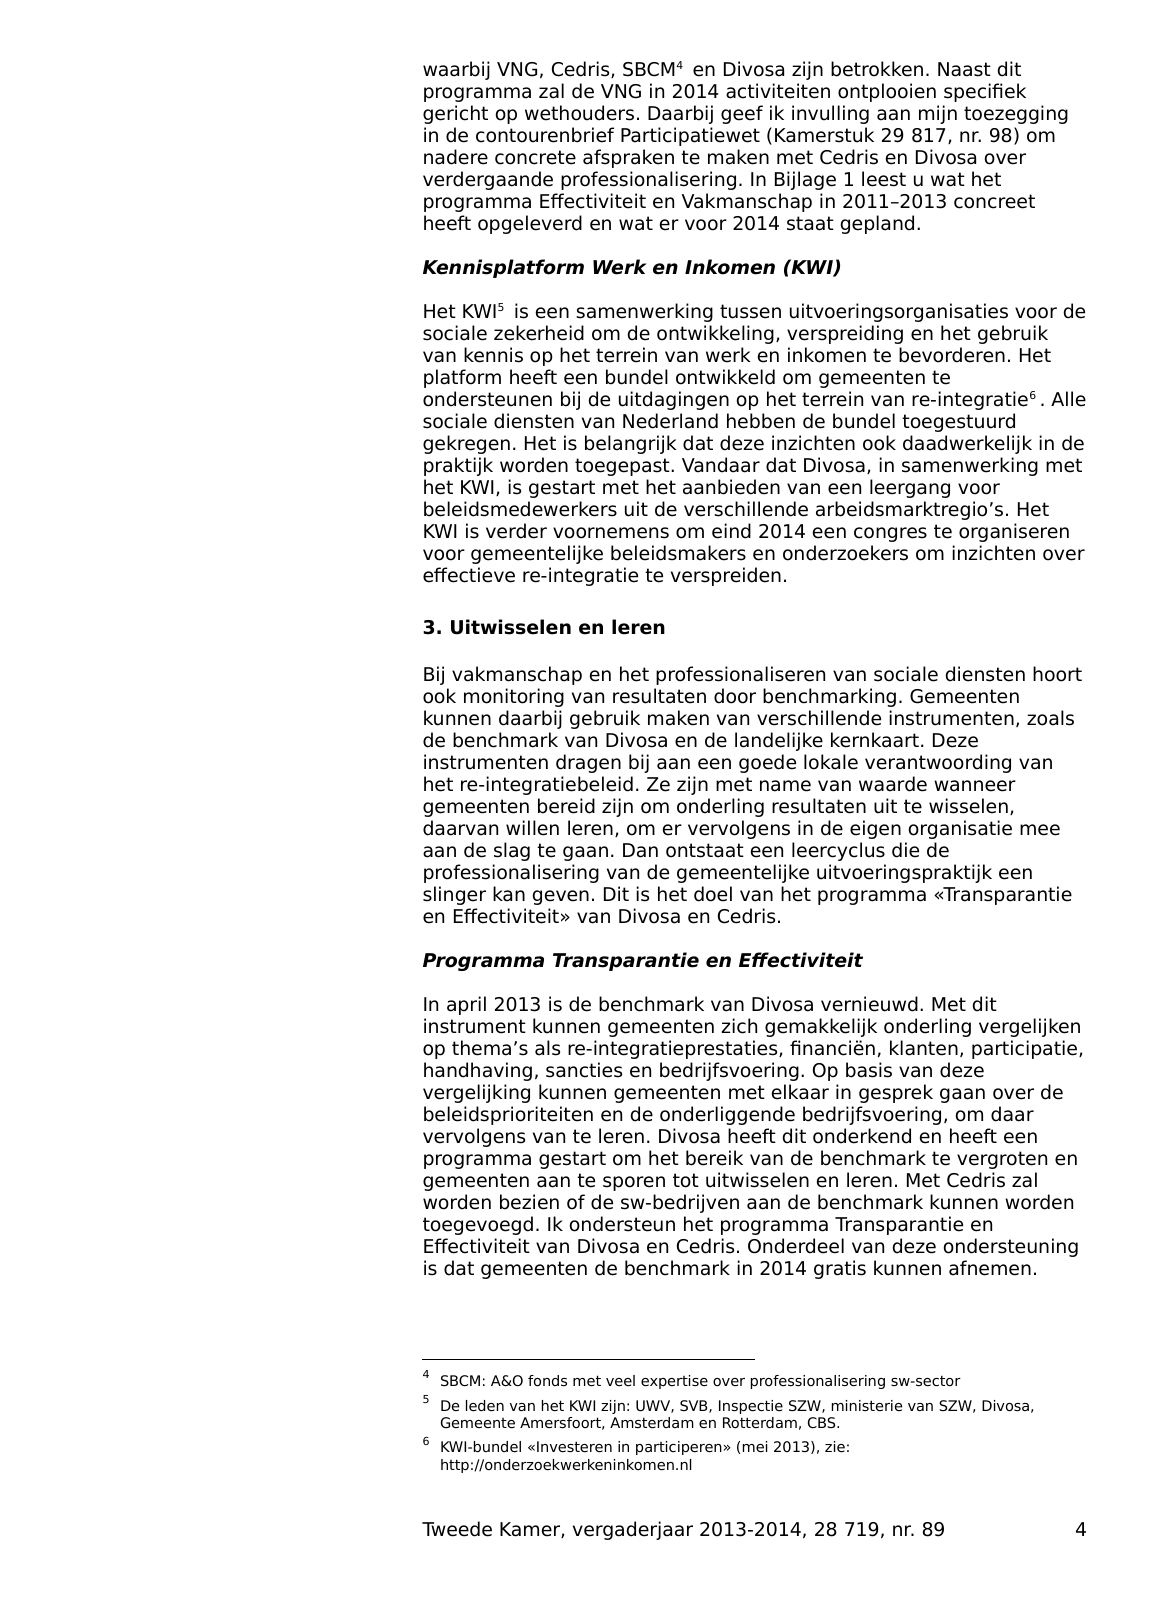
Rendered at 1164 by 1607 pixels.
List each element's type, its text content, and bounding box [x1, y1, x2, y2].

text De leden van het KWI zijn: UWV, SVB, Inspectie SZW, ministerie van SZW, Divosa, Gemeente Amersfoort, Amsterdam en Rotterdam, CBS. [422, 1393, 1087, 1432]
text waarbij VNG, Cedris, SBCM en Divosa zijn betrokken. Naast dit programma zal de VNG in 2014 activiteiten ontplooien specifiek gericht op wethouders. Daarbij geef ik invulling aan mijn toezegging in de contourenbrief Participatiewet (Kamerstuk 29 817, nr. 98) om nadere concrete afspraken te maken met Cedris en Divosa over verdergaande professionalisering. In Bijlage 1 leest u wat het programma Effectiviteit en Vakmanschap in 2011–2013 concreet heeft opgeleverd en wat er voor 2014 staat gepland. [422, 59, 1087, 235]
subtitle Programma Transparantie en Effectiviteit [422, 950, 1087, 972]
subtitle Kennisplatform Werk en Inkomen (KWI) [422, 257, 1087, 279]
text In april 2013 is de benchmark van Divosa vernieuwd. Met dit instrument kunnen gemeenten zich gemakkelijk onderling vergelijken op thema’s als re-integratieprestaties, financiën, klanten, participatie, handhaving, sancties en bedrijfsvoering. Op basis van deze vergelijking kunnen gemeenten met elkaar in gesprek gaan over de beleidsprioriteiten en de onderliggende bedrijfsvoering, om daar vervolgens van te leren. Divosa heeft dit onderkend en heeft een programma gestart om het bereik van de benchmark te vergroten en gemeenten aan te sporen tot uitwisselen en leren. Met Cedris zal worden bezien of de sw-bedrijven aan de benchmark kunnen worden toegevoegd. Ik ondersteun het programma Transparantie en Effectiviteit van Divosa en Cedris. Onderdeel van deze ondersteuning is dat gemeenten de benchmark in 2014 gratis kunnen afnemen. [422, 994, 1087, 1280]
text SBCM: A&O fonds met veel expertise over professionalisering sw-sector [422, 1368, 1087, 1391]
subtitle 3. Uitwisselen en leren [422, 617, 1087, 639]
text Het KWI is een samenwerking tussen uitvoeringsorganisaties voor de sociale zekerheid om de ontwikkeling, verspreiding en het gebruik van kennis op het terrein van werk en inkomen te bevorderen. Het platform heeft een bundel ontwikkeld om gemeenten te ondersteunen bij de uitdagingen op het terrein van re-integratie. Alle sociale diensten van Nederland hebben de bundel toegestuurd gekregen. Het is belangrijk dat deze inzichten ook daadwerkelijk in de praktijk worden toegepast. Vandaar dat Divosa, in samenwerking met het KWI, is gestart met het aanbieden van een leergang voor beleidsmedewerkers uit de verschillende arbeidsmarktregio’s. Het KWI is verder voornemens om eind 2014 een congres te organiseren voor gemeentelijke beleidsmakers en onderzoekers om inzichten over effectieve re-integratie te verspreiden. [422, 301, 1087, 587]
text Bij vakmanschap en het professionaliseren van sociale diensten hoort ook monitoring van resultaten door benchmarking. Gemeenten kunnen daarbij gebruik maken van verschillende instrumenten, zoals de benchmark van Divosa en de landelijke kernkaart. Deze instrumenten dragen bij aan een goede lokale verantwoording van het re-integratiebeleid. Ze zijn met name van waarde wanneer gemeenten bereid zijn om onderling resultaten uit te wisselen, daarvan willen leren, om er vervolgens in de eigen organisatie mee aan de slag te gaan. Dan ontstaat een leercyclus die de professionalisering van de gemeentelijke uitvoeringspraktijk een slinger kan geven. Dit is het doel van het programma «Transparantie en Effectiviteit» van Divosa en Cedris. [422, 664, 1087, 928]
text KWI-bundel «Investeren in participeren» (mei 2013), zie: http://onderzoekwerkeninkomen.nl [422, 1435, 1087, 1474]
